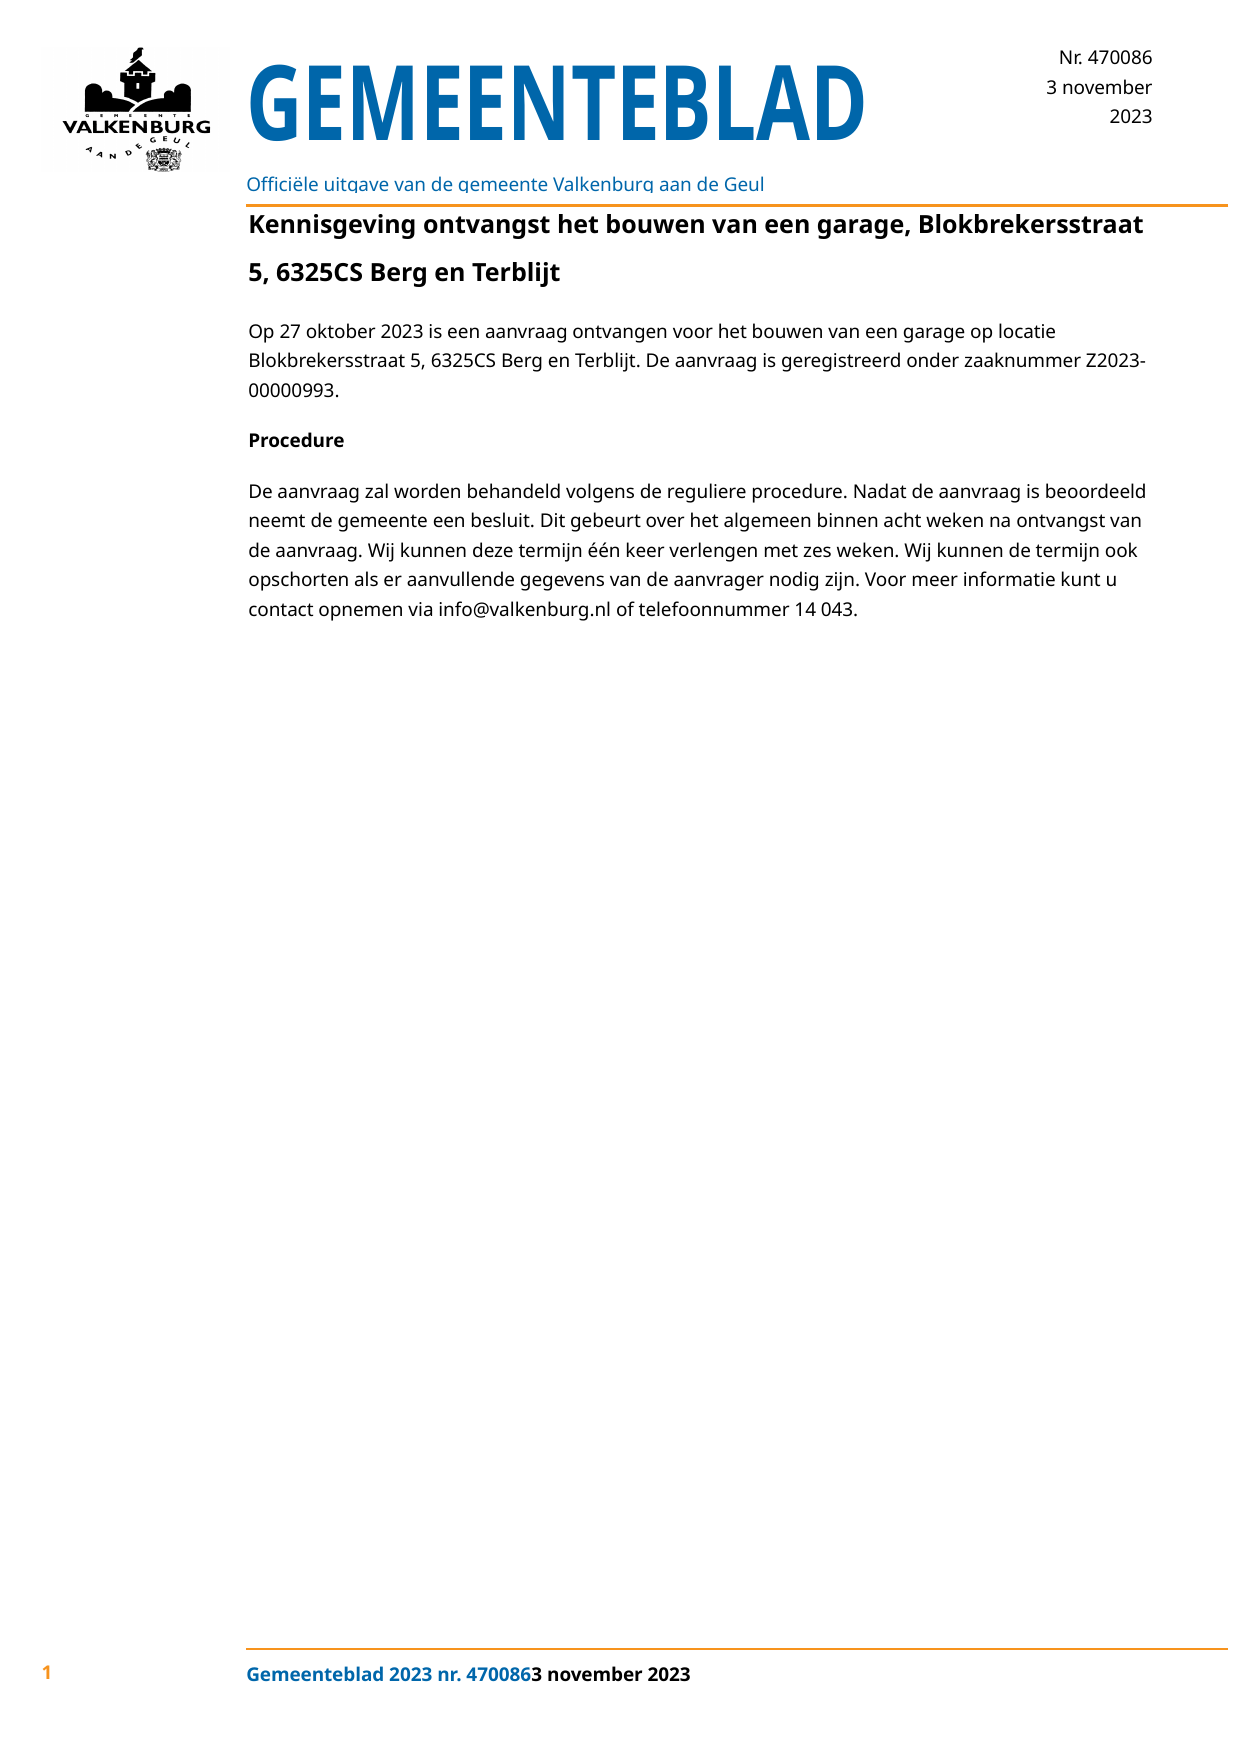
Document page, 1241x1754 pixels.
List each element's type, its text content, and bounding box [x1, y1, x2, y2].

text Procedure [248, 427, 1152, 453]
text Op 27 oktober 2023 is een aanvraag ontvangen voor het bouwen van een garage op locatie Blokbrekersstraat 5, 6325CS Berg en Terblijt. De aanvraag is geregistreerd onder zaaknummer Z2023-00000993. [248, 318, 1152, 403]
text Kennisgeving ontvangst het bouwen van een garage, Blokbrekersstraat 5, 6325CS Berg en Terblijt [248, 207, 1152, 288]
picture [41, 47, 231, 172]
text De aanvraag zal worden behandeld volgens de reguliere procedure. Nadat de aanvraag is beoordeeld neemt de gemeente een besluit. Dit gebeurt over het algemeen binnen acht weken na ontvangst van de aanvraag. Wij kunnen deze termijn één keer verlengen met zes weken. Wij kunnen de termijn ook opschorten als er aanvullende gegevens van de aanvrager nodig zijn. Voor meer informatie kunt u contact opnemen via info@valkenburg.nl of telefoonnummer 14 043. [248, 478, 1152, 622]
